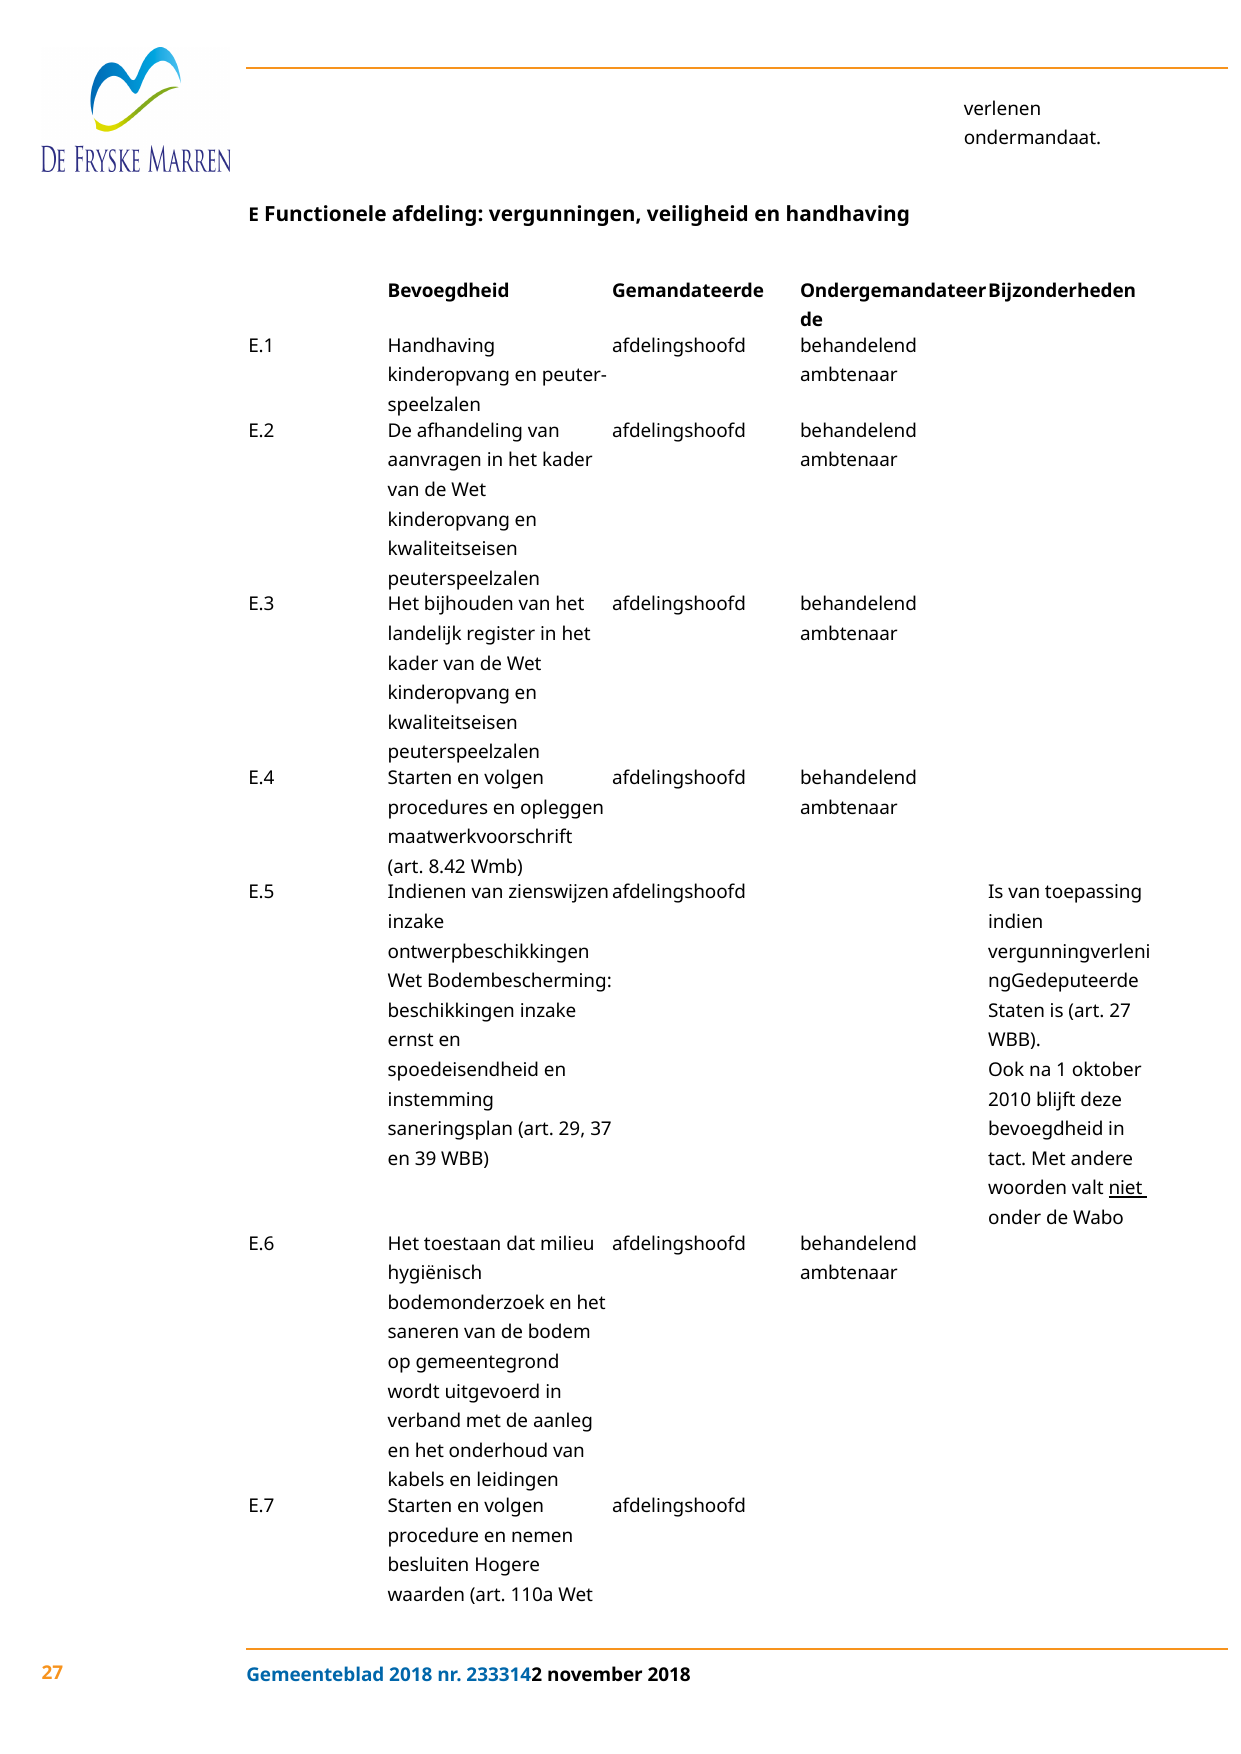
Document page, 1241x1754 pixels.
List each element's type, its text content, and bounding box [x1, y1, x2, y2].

table_cell De afhandeling van aanvragen in het kader van de Wet kinderopvang en kwaliteitseisen peuterspeelzalen [388, 417, 612, 591]
table_cell [988, 591, 1152, 764]
picture [41, 47, 231, 172]
table_cell Is van toepassing indien vergunningverleningGedeputeerde Staten is (art. 27 WBB). Ook na 1 oktober 2010 blijft deze bevoegdheid in tact. Met andere woorden valt niet onder de Wabo [988, 879, 1152, 1230]
table_cell Starten en volgen procedure en nemen besluiten Hogere waarden (art. 110a Wet [388, 1492, 612, 1607]
table_cell [800, 879, 988, 1230]
table_cell [988, 764, 1152, 879]
table_cell behandelend ambtenaar [800, 591, 988, 764]
table_cell Het bijhouden van het landelijk register in het kader van de Wet kinderopvang en kwaliteitseisen peuterspeelzalen [388, 591, 612, 764]
table_cell Starten en volgen procedures en opleggen maatwerkvoorschrift (art. 8.42 Wmb) [388, 764, 612, 879]
table_cell verlenen ondermandaat. [964, 95, 1152, 150]
table_cell E.3 [248, 591, 387, 764]
table_cell afdelingshoofd [612, 332, 800, 417]
table_header [248, 277, 387, 332]
table_cell afdelingshoofd [612, 1492, 800, 1607]
table_cell Het toestaan dat milieu hygiënisch bodemonderzoek en het saneren van de bodem op gemeentegrond wordt uitgevoerd in verband met de aanleg en het onderhoud van kabels en leidingen [388, 1230, 612, 1492]
table_cell [618, 95, 794, 150]
table_header Ondergemandateerde [800, 277, 988, 332]
table_cell [388, 95, 618, 150]
table_cell afdelingshoofd [612, 879, 800, 1230]
table_cell E.6 [248, 1230, 387, 1492]
table_cell behandelend ambtenaar [800, 1230, 988, 1492]
table_cell [800, 1492, 988, 1607]
table_cell behandelend ambtenaar [800, 332, 988, 417]
table_cell E.4 [248, 764, 387, 879]
table_cell [988, 1492, 1152, 1607]
table_header Gemandateerde [612, 277, 800, 332]
table_cell E.7 [248, 1492, 387, 1607]
table_cell [248, 95, 387, 150]
table_header Bevoegdheid [388, 277, 612, 332]
table_cell afdelingshoofd [612, 591, 800, 764]
text E Functionele afdeling: vergunningen, veiligheid en handhaving [248, 199, 1152, 227]
table_cell Handhaving kinderopvang en peuter- speelzalen [388, 332, 612, 417]
table_header Bijzonderheden [988, 277, 1152, 332]
table_cell afdelingshoofd [612, 764, 800, 879]
table_cell afdelingshoofd [612, 1230, 800, 1492]
table_cell E.5 [248, 879, 387, 1230]
table_cell afdelingshoofd [612, 417, 800, 591]
table_cell E.1 [248, 332, 387, 417]
table_cell behandelend ambtenaar [800, 764, 988, 879]
table_cell [988, 1230, 1152, 1492]
table_cell [794, 95, 963, 150]
table_cell [988, 417, 1152, 591]
table_cell Indienen van zienswijzen inzake ontwerpbeschikkingen Wet Bodembescherming: beschikkingen inzake ernst en spoedeisendheid en instemming saneringsplan (art. 29, 37 en 39 WBB) [388, 879, 612, 1230]
table_cell E.2 [248, 417, 387, 591]
table_cell behandelend ambtenaar [800, 417, 988, 591]
table_cell [988, 332, 1152, 417]
